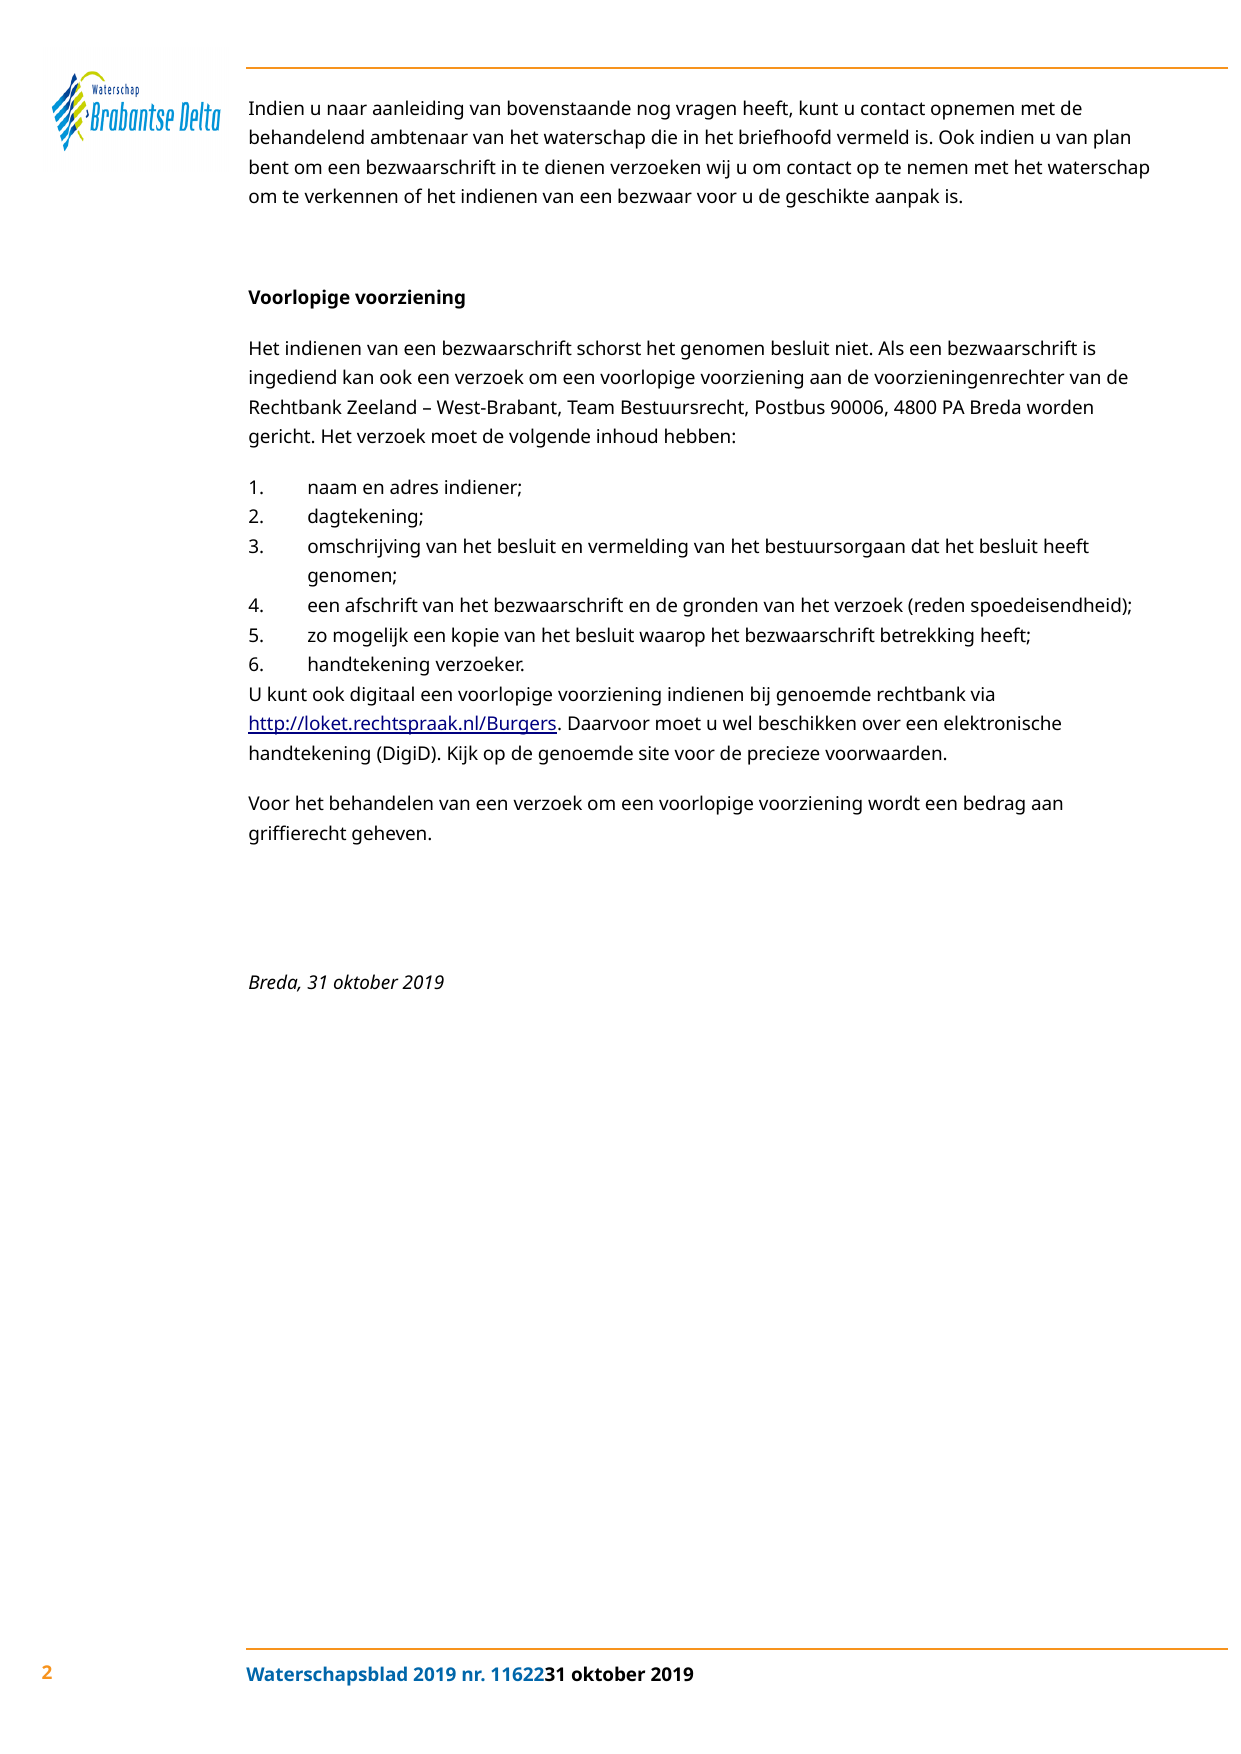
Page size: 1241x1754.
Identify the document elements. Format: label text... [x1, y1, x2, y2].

text Voor het behandelen van een verzoek om een voorlopige voorziening wordt een bedrag aan griffierecht geheven. [248, 791, 1152, 846]
list handtekening verzoeker. [248, 651, 1152, 677]
list dagtekening; [248, 503, 1152, 529]
list een afschrift van het bezwaarschrift en de gronden van het verzoek (reden spoedeisendheid); [248, 592, 1152, 618]
text Het indienen van een bezwaarschrift schorst het genomen besluit niet. Als een bezwaarschrift is ingediend kan ook een verzoek om een voorlopige voorziening aan de voorzieningenrechter van de Rechtbank Zeeland – West-Brabant, Team Bestuursrecht, Postbus 90006, 4800 PA Breda worden gericht. Het verzoek moet de volgende inhoud hebben: [248, 335, 1152, 449]
list zo mogelijk een kopie van het besluit waarop het bezwaarschrift betrekking heeft; [248, 622, 1152, 648]
list omschrijving van het besluit en vermelding van het bestuursorgaan dat het besluit heeft genomen; [248, 533, 1152, 588]
text U kunt ook digitaal een voorlopige voorziening indienen bij genoemde rechtbank via http://loket.rechtspraak.nl/Burgers. Daarvoor moet u wel beschikken over een elektronische handtekening (DigiD). Kijk op de genoemde site voor de precieze voorwaarden. [248, 681, 1152, 766]
text Voorlopige voorziening [248, 284, 1152, 310]
picture [41, 47, 231, 172]
text Indien u naar aanleiding van bovenstaande nog vragen heeft, kunt u contact opnemen met de behandelend ambtenaar van het waterschap die in het briefhoofd vermeld is. Ook indien u van plan bent om een bezwaarschrift in te dienen verzoeken wij u om contact op te nemen met het waterschap om te verkennen of het indienen van een bezwaar voor u de geschikte aanpak is. [248, 95, 1152, 209]
text Breda, 31 oktober 2019 [248, 969, 1152, 994]
list naam en adres indiener; [248, 474, 1152, 500]
